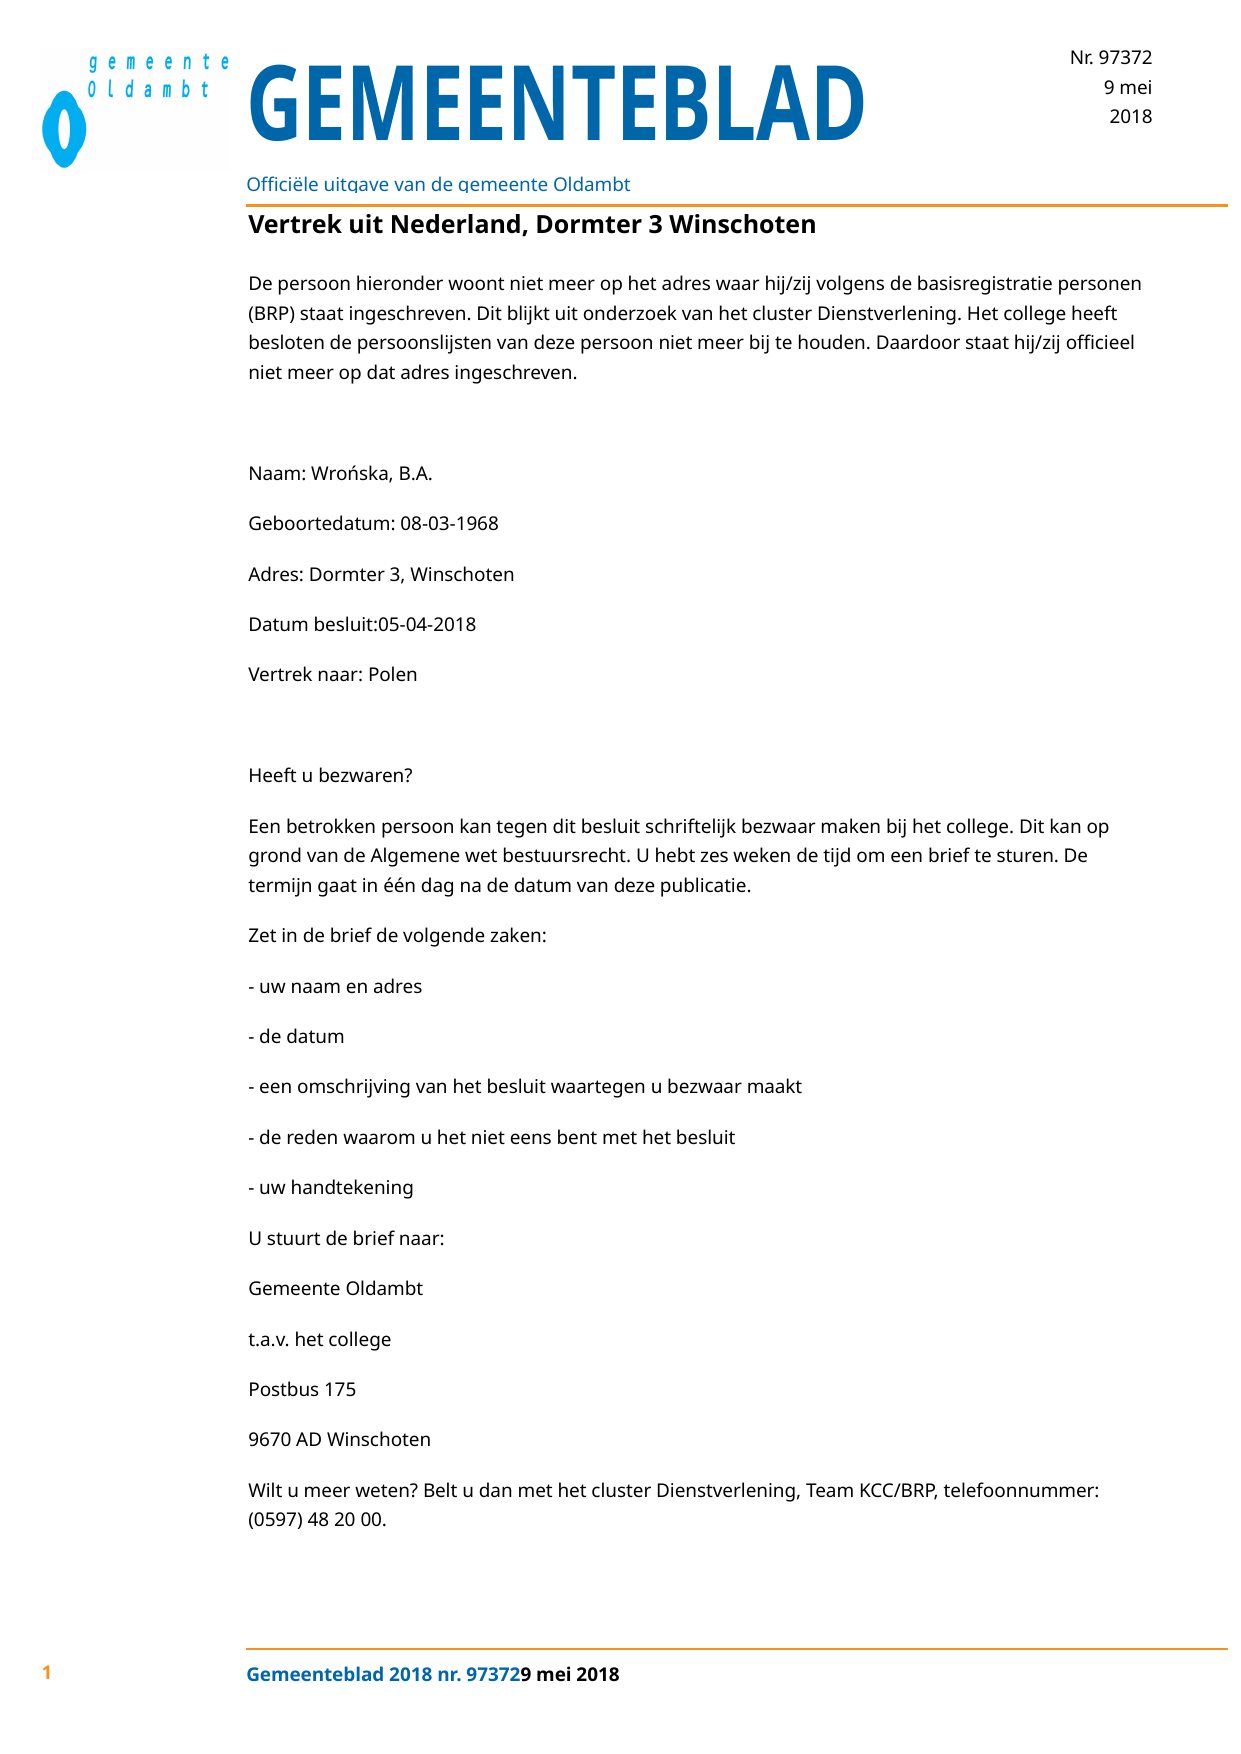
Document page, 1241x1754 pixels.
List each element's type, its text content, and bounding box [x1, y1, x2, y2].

text Heeft u bezwaren? [248, 762, 1152, 788]
text - een omschrijving van het besluit waartegen u bezwaar maakt [248, 1074, 1152, 1099]
text De persoon hieronder woont niet meer op het adres waar hij/zij volgens de basisregistratie personen (BRP) staat ingeschreven. Dit blijkt uit onderzoek van het cluster Dienstverlening. Het college heeft besloten de persoonslijsten van deze persoon niet meer bij te houden. Daardoor staat hij/zij officieel niet meer op dat adres ingeschreven. [248, 270, 1152, 385]
picture [41, 47, 231, 172]
text Zet in de brief de volgende zaken: [248, 922, 1152, 948]
text Postbus 175 [248, 1376, 1152, 1402]
text Een betrokken persoon kan tegen dit besluit schriftelijk bezwaar maken bij het college. Dit kan op grond van de Algemene wet bestuursrecht. U hebt zes weken de tijd om een brief te sturen. De termijn gaat in één dag na de datum van deze publicatie. [248, 813, 1152, 898]
text Vertrek uit Nederland, Dormter 3 Winschoten [248, 207, 1152, 241]
text - uw naam en adres [248, 973, 1152, 998]
text Gemeente Oldambt [248, 1275, 1152, 1301]
text Naam: Wrońska, B.A. [248, 460, 1152, 486]
text 9670 AD Winschoten [248, 1427, 1152, 1452]
text Adres: Dormter 3, Winschoten [248, 561, 1152, 586]
text Wilt u meer weten? Belt u dan met het cluster Dienstverlening, Team KCC/BRP, telefoonnummer: (0597) 48 20 00. [248, 1477, 1152, 1532]
text t.a.v. het college [248, 1326, 1152, 1351]
text Geboortedatum: 08-03-1968 [248, 510, 1152, 536]
text - uw handtekening [248, 1174, 1152, 1200]
text Vertrek naar: Polen [248, 662, 1152, 687]
text U stuurt de brief naar: [248, 1225, 1152, 1251]
text - de reden waarom u het niet eens bent met het besluit [248, 1124, 1152, 1150]
text - de datum [248, 1023, 1152, 1049]
text Datum besluit:05-04-2018 [248, 611, 1152, 637]
